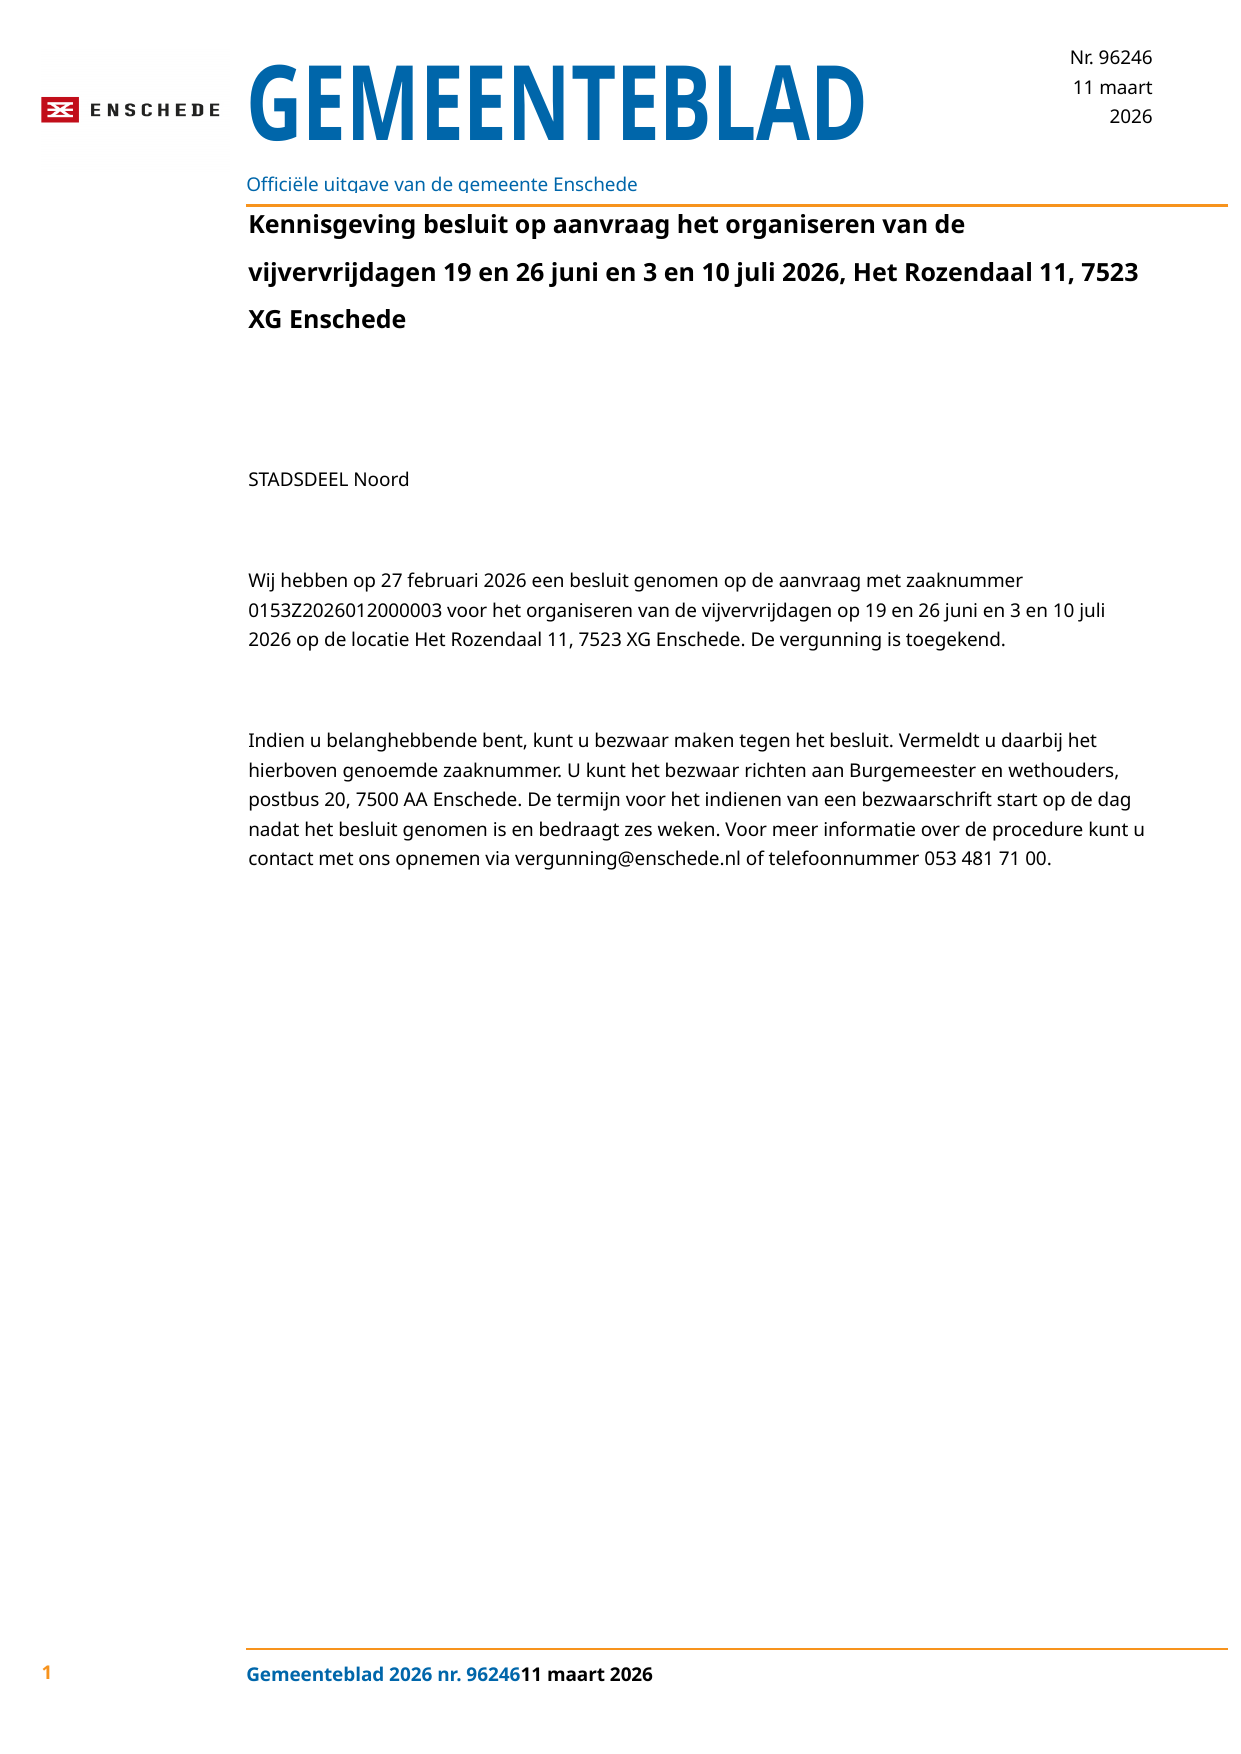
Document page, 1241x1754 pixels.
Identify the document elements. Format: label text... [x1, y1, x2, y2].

text Indien u belanghebbende bent, kunt u bezwaar maken tegen het besluit. Vermeldt u daarbij het hierboven genoemde zaaknummer. U kunt het bezwaar richten aan Burgemeester en wethouders, postbus 20, 7500 AA Enschede. De termijn voor het indienen van een bezwaarschrift start op de dag nadat het besluit genomen is en bedraagt zes weken. Voor meer informatie over de procedure kunt u contact met ons opnemen via vergunning@enschede.nl of telefoonnummer 053 481 71 00. [248, 727, 1152, 871]
text STADSDEEL Noord [248, 466, 1152, 492]
text Kennisgeving besluit op aanvraag het organiseren van de vijvervrijdagen 19 en 26 juni en 3 en 10 juli 2026, Het Rozendaal 11, 7523 XG Enschede [248, 207, 1152, 336]
picture [41, 47, 231, 172]
text Wij hebben op 27 februari 2026 een besluit genomen op de aanvraag met zaaknummer 0153Z2026012000003 voor het organiseren van de vijvervrijdagen op 19 en 26 juni en 3 en 10 juli 2026 op de locatie Het Rozendaal 11, 7523 XG Enschede. De vergunning is toegekend. [248, 567, 1152, 652]
